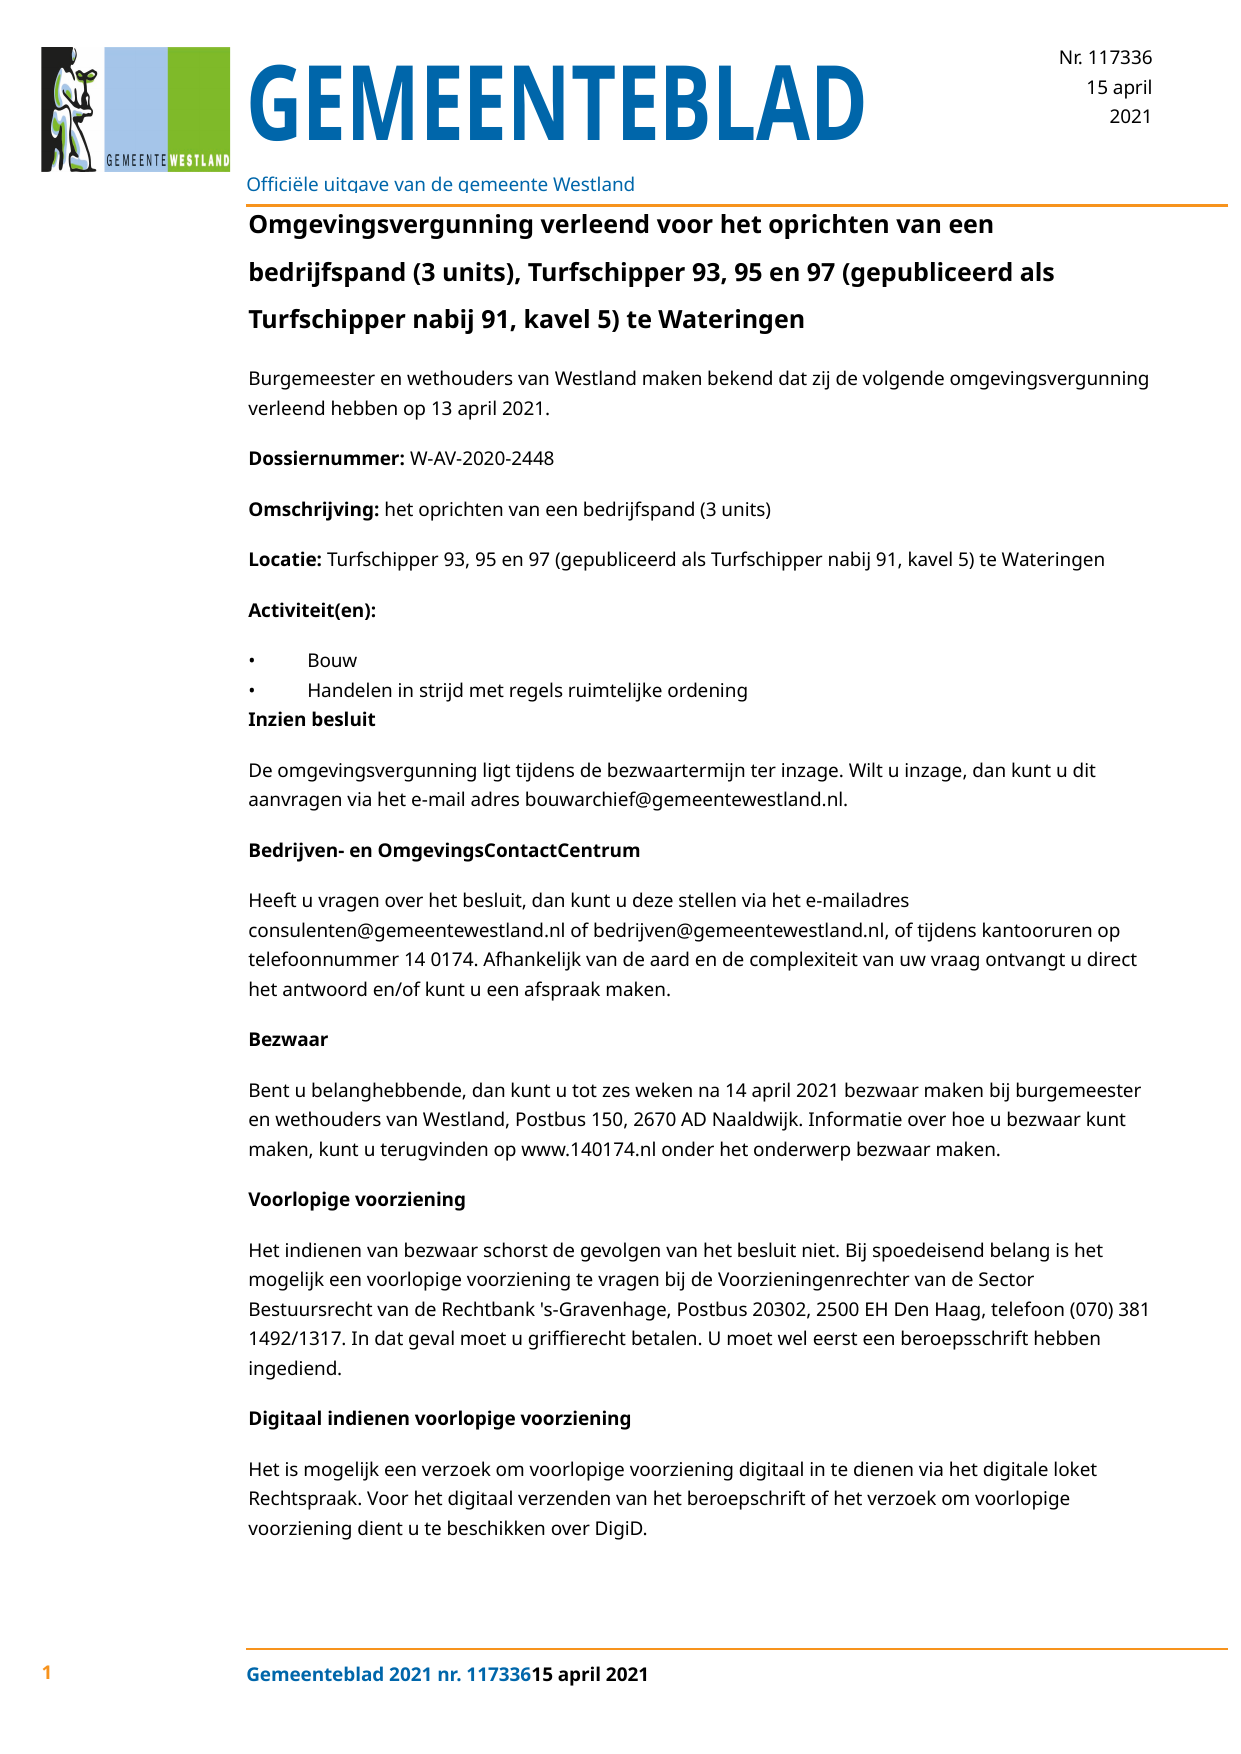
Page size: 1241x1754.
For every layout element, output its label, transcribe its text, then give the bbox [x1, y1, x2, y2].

text Heeft u vragen over het besluit, dan kunt u deze stellen via het e-mailadres consulenten@gemeentewestland.nl of bedrijven@gemeentewestland.nl, of tijdens kantooruren op telefoonnummer 14 0174. Afhankelijk van de aard en de complexiteit van uw vraag ontvangt u direct het antwoord en/of kunt u een afspraak maken. [248, 887, 1152, 1002]
text Omgevingsvergunning verleend voor het oprichten van een bedrijfspand (3 units), Turfschipper 93, 95 en 97 (gepubliceerd als Turfschipper nabij 91, kavel 5) te Wateringen [248, 207, 1152, 336]
text Activiteit(en): [248, 597, 1152, 622]
text Dossiernummer: W-AV-2020-2448 [248, 446, 1152, 471]
text Omschrijving: het oprichten van een bedrijfspand (3 units) [248, 496, 1152, 522]
text Burgemeester en wethouders van Westland maken bekend dat zij de volgende omgevingsvergunning verleend hebben op 13 april 2021. [248, 366, 1152, 421]
text De omgevingsvergunning ligt tijdens de bezwaartermijn ter inzage. Wilt u inzage, dan kunt u dit aanvragen via het e-mail adres bouwarchief@gemeentewestland.nl. [248, 757, 1152, 812]
text Inzien besluit [248, 706, 1152, 732]
list Handelen in strijd met regels ruimtelijke ordening [248, 677, 1152, 702]
text Bent u belanghebbende, dan kunt u tot zes weken na 14 april 2021 bezwaar maken bij burgemeester en wethouders van Westland, Postbus 150, 2670 AD Naaldwijk. Informatie over hoe u bezwaar kunt maken, kunt u terugvinden op www.140174.nl onder het onderwerp bezwaar maken. [248, 1077, 1152, 1162]
text Digitaal indienen voorlopige voorziening [248, 1406, 1152, 1431]
text Het indienen van bezwaar schorst de gevolgen van het besluit niet. Bij spoedeisend belang is het mogelijk een voorlopige voorziening te vragen bij de Voorzieningenrechter van de Sector Bestuursrecht van de Rechtbank 's-Gravenhage, Postbus 20302, 2500 EH Den Haag, telefoon (070) 381 1492/1317. In dat geval moet u griffierecht betalen. U moet wel eerst een beroepsschrift hebben ingediend. [248, 1237, 1152, 1381]
text Het is mogelijk een verzoek om voorlopige voorziening digitaal in te dienen via het digitale loket Rechtspraak. Voor het digitaal verzenden van het beroepschrift of het verzoek om voorlopige voorziening dient u te beschikken over DigiD. [248, 1456, 1152, 1541]
text Bedrijven- en OmgevingsContactCentrum [248, 837, 1152, 862]
list Bouw [248, 647, 1152, 673]
text Voorlopige voorziening [248, 1186, 1152, 1212]
text Locatie: Turfschipper 93, 95 en 97 (gepubliceerd als Turfschipper nabij 91, kavel 5) te Wateringen [248, 546, 1152, 572]
text Bezwaar [248, 1026, 1152, 1052]
picture [41, 47, 231, 172]
